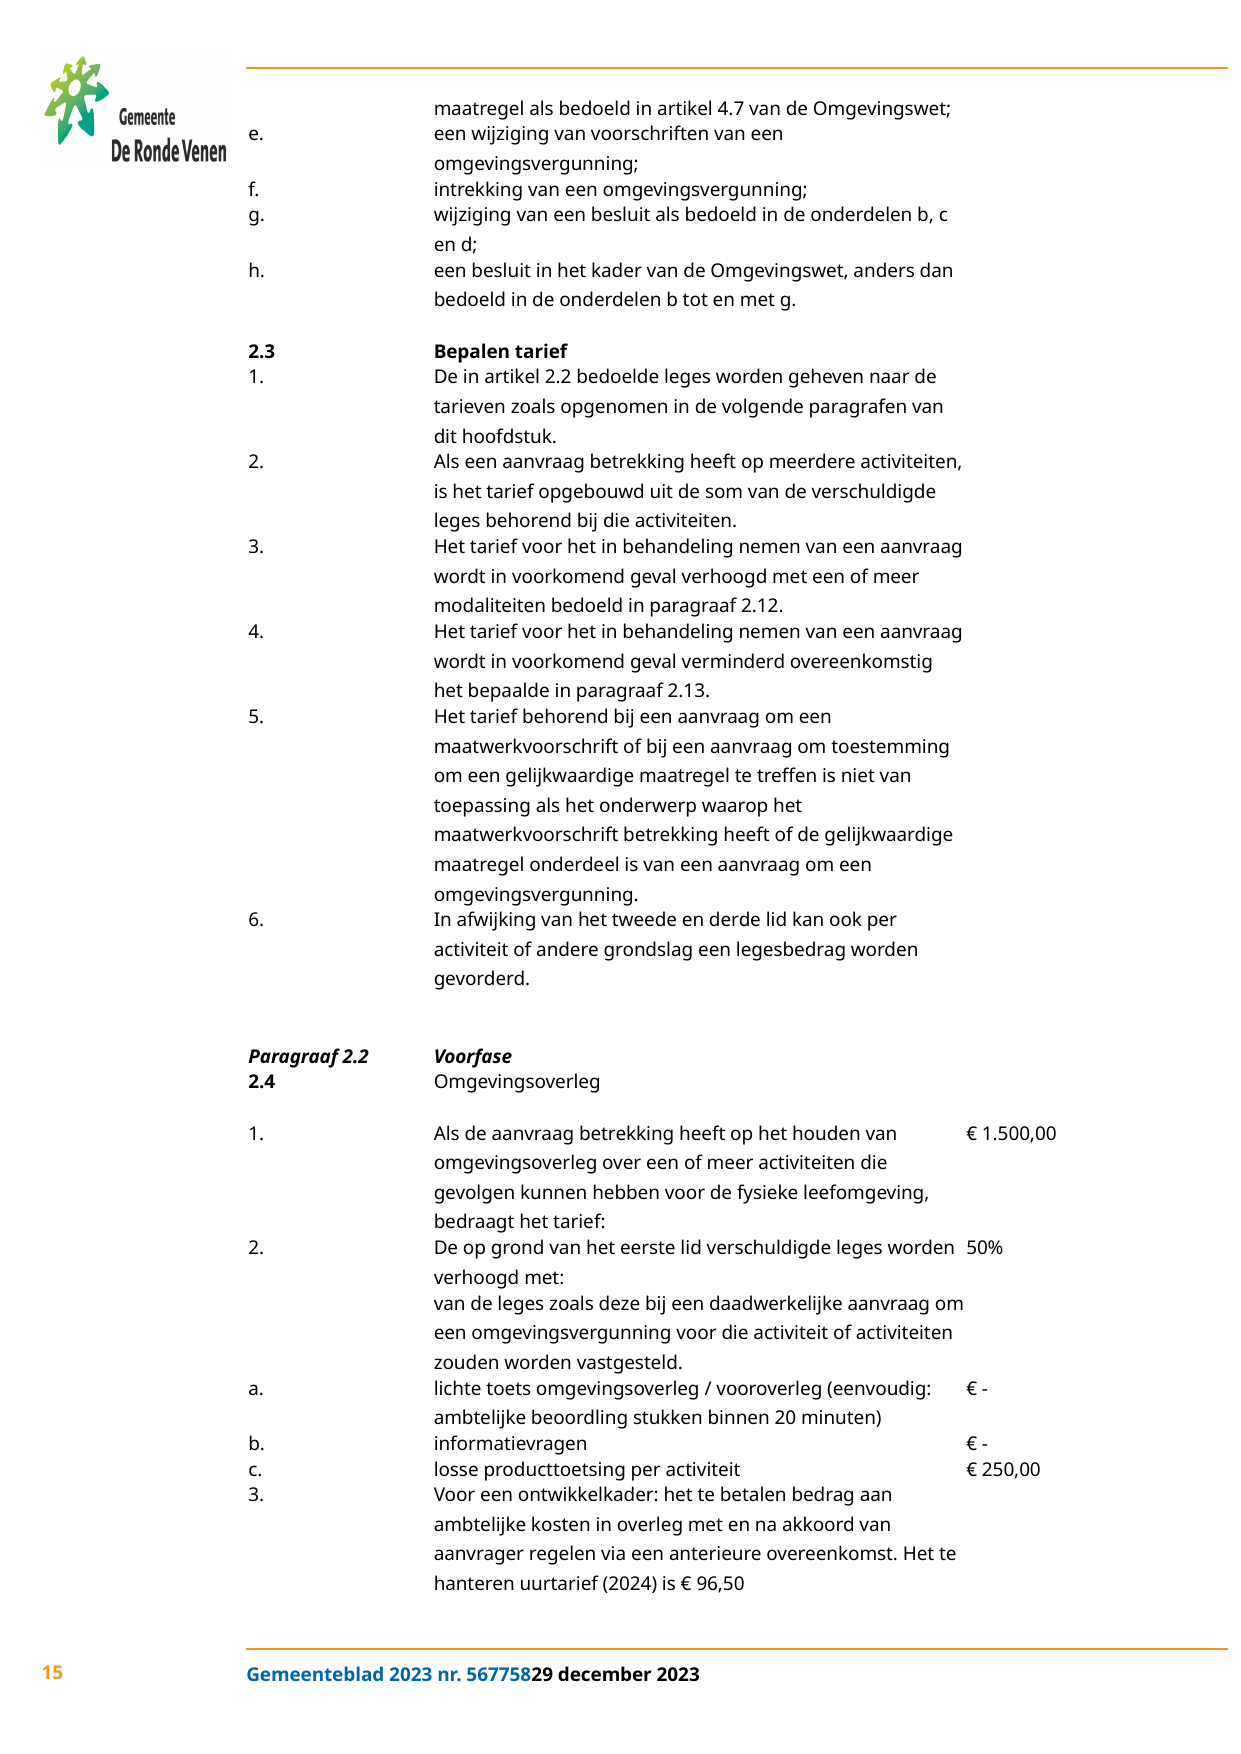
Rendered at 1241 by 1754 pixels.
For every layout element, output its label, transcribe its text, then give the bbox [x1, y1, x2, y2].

table_cell een wijziging van voorschriften van een omgevingsvergunning; [434, 121, 966, 176]
picture [41, 47, 231, 172]
table_cell [966, 121, 1152, 176]
table_cell 3. [248, 1481, 433, 1596]
table_cell maatregel als bedoeld in artikel 4.7 van de Omgevingswet; [434, 95, 966, 121]
table_cell [966, 906, 1152, 991]
table_cell c. [248, 1456, 433, 1481]
table_cell g. [248, 202, 433, 257]
table_cell 2.4 [248, 1069, 433, 1094]
table_cell lichte toets omgevingsoverleg / vooroverleg (eenvoudig: ambtelijke beoordling stukken binnen 20 minuten) [434, 1375, 966, 1430]
table_cell De op grond van het eerste lid verschuldigde leges worden verhoogd met: [434, 1235, 966, 1290]
table_cell e. [248, 121, 433, 176]
table_cell Voor een ontwikkelkader: het te betalen bedrag aan ambtelijke kosten in overleg met en na akkoord van aanvrager regelen via een anterieure overeenkomst. Het te hanteren uurtarief (2024) is € 96,50 [434, 1481, 966, 1596]
table_cell [248, 312, 433, 338]
table_cell 5. [248, 703, 433, 906]
table_cell € 250,00 [966, 1456, 1152, 1481]
table_cell 3. [248, 534, 433, 618]
table_cell € - [966, 1430, 1152, 1456]
table_cell informatievragen [434, 1430, 966, 1456]
table_cell [966, 338, 1152, 364]
table_cell [966, 202, 1152, 257]
table_cell [434, 1094, 966, 1120]
table_cell [248, 1017, 433, 1043]
table_cell [434, 991, 966, 1017]
table_cell f. [248, 176, 433, 202]
table_cell [966, 703, 1152, 906]
table_cell [966, 176, 1152, 202]
table_cell In afwijking van het tweede en derde lid kan ook per activiteit of andere grondslag een legesbedrag worden gevorderd. [434, 906, 966, 991]
table_cell Voorfase [434, 1043, 966, 1068]
table_cell [966, 95, 1152, 121]
table_cell wijziging van een besluit als bedoeld in de onderdelen b, c en d; [434, 202, 966, 257]
table_cell [966, 449, 1152, 533]
table_cell € 1.500,00 [966, 1120, 1152, 1234]
table_cell Het tarief voor het in behandeling nemen van een aanvraag wordt in voorkomend geval verminderd overeenkomstig het bepaalde in paragraaf 2.13. [434, 618, 966, 703]
table_cell 2. [248, 1235, 433, 1290]
table_cell [248, 95, 433, 121]
table_cell 6. [248, 906, 433, 991]
table_cell [248, 1094, 433, 1120]
table_cell een besluit in het kader van de Omgevingswet, anders dan bedoeld in de onderdelen b tot en met g. [434, 257, 966, 312]
table_cell a. [248, 1375, 433, 1430]
table_cell [966, 257, 1152, 312]
table_cell [966, 312, 1152, 338]
table_cell 1. [248, 1120, 433, 1234]
table_cell [966, 364, 1152, 448]
table_cell 1. [248, 364, 433, 448]
table_cell Omgevingsoverleg [434, 1069, 966, 1094]
table_cell Het tarief behorend bij een aanvraag om een maatwerkvoorschrift of bij een aanvraag om toestemming om een gelijkwaardige maatregel te treffen is niet van toepassing als het onderwerp waarop het maatwerkvoorschrift betrekking heeft of de gelijkwaardige maatregel onderdeel is van een aanvraag om een omgevingsvergunning. [434, 703, 966, 906]
table_cell [966, 534, 1152, 618]
table_cell intrekking van een omgevingsvergunning; [434, 176, 966, 202]
table_cell h. [248, 257, 433, 312]
table_cell Als een aanvraag betrekking heeft op meerdere activiteiten, is het tarief opgebouwd uit de som van de verschuldigde leges behorend bij die activiteiten. [434, 449, 966, 533]
table_cell 50% [966, 1235, 1152, 1290]
table_cell b. [248, 1430, 433, 1456]
table_cell [966, 1069, 1152, 1094]
table_cell [248, 1290, 433, 1375]
table_cell losse producttoetsing per activiteit [434, 1456, 966, 1481]
table_cell Paragraaf 2.2 [248, 1043, 433, 1068]
table_cell [966, 618, 1152, 703]
table_cell [966, 1481, 1152, 1596]
table_cell [966, 1290, 1152, 1375]
table_cell [434, 312, 966, 338]
table_cell [966, 991, 1152, 1017]
table_cell Het tarief voor het in behandeling nemen van een aanvraag wordt in voorkomend geval verhoogd met een of meer modaliteiten bedoeld in paragraaf 2.12. [434, 534, 966, 618]
table_cell van de leges zoals deze bij een daadwerkelijke aanvraag om een omgevingsvergunning voor die activiteit of activiteiten zouden worden vastgesteld. [434, 1290, 966, 1375]
table_cell [248, 991, 433, 1017]
table_cell Als de aanvraag betrekking heeft op het houden van omgevingsoverleg over een of meer activiteiten die gevolgen kunnen hebben voor de fysieke leefomgeving, bedraagt het tarief: [434, 1120, 966, 1234]
table_cell De in artikel 2.2 bedoelde leges worden geheven naar de tarieven zoals opgenomen in de volgende paragrafen van dit hoofdstuk. [434, 364, 966, 448]
table_cell € - [966, 1375, 1152, 1430]
table_cell [966, 1094, 1152, 1120]
table_cell 2. [248, 449, 433, 533]
table_cell 4. [248, 618, 433, 703]
table_cell Bepalen tarief [434, 338, 966, 364]
table_cell [966, 1017, 1152, 1043]
table_cell [966, 1043, 1152, 1068]
table_cell [434, 1017, 966, 1043]
table_cell 2.3 [248, 338, 433, 364]
